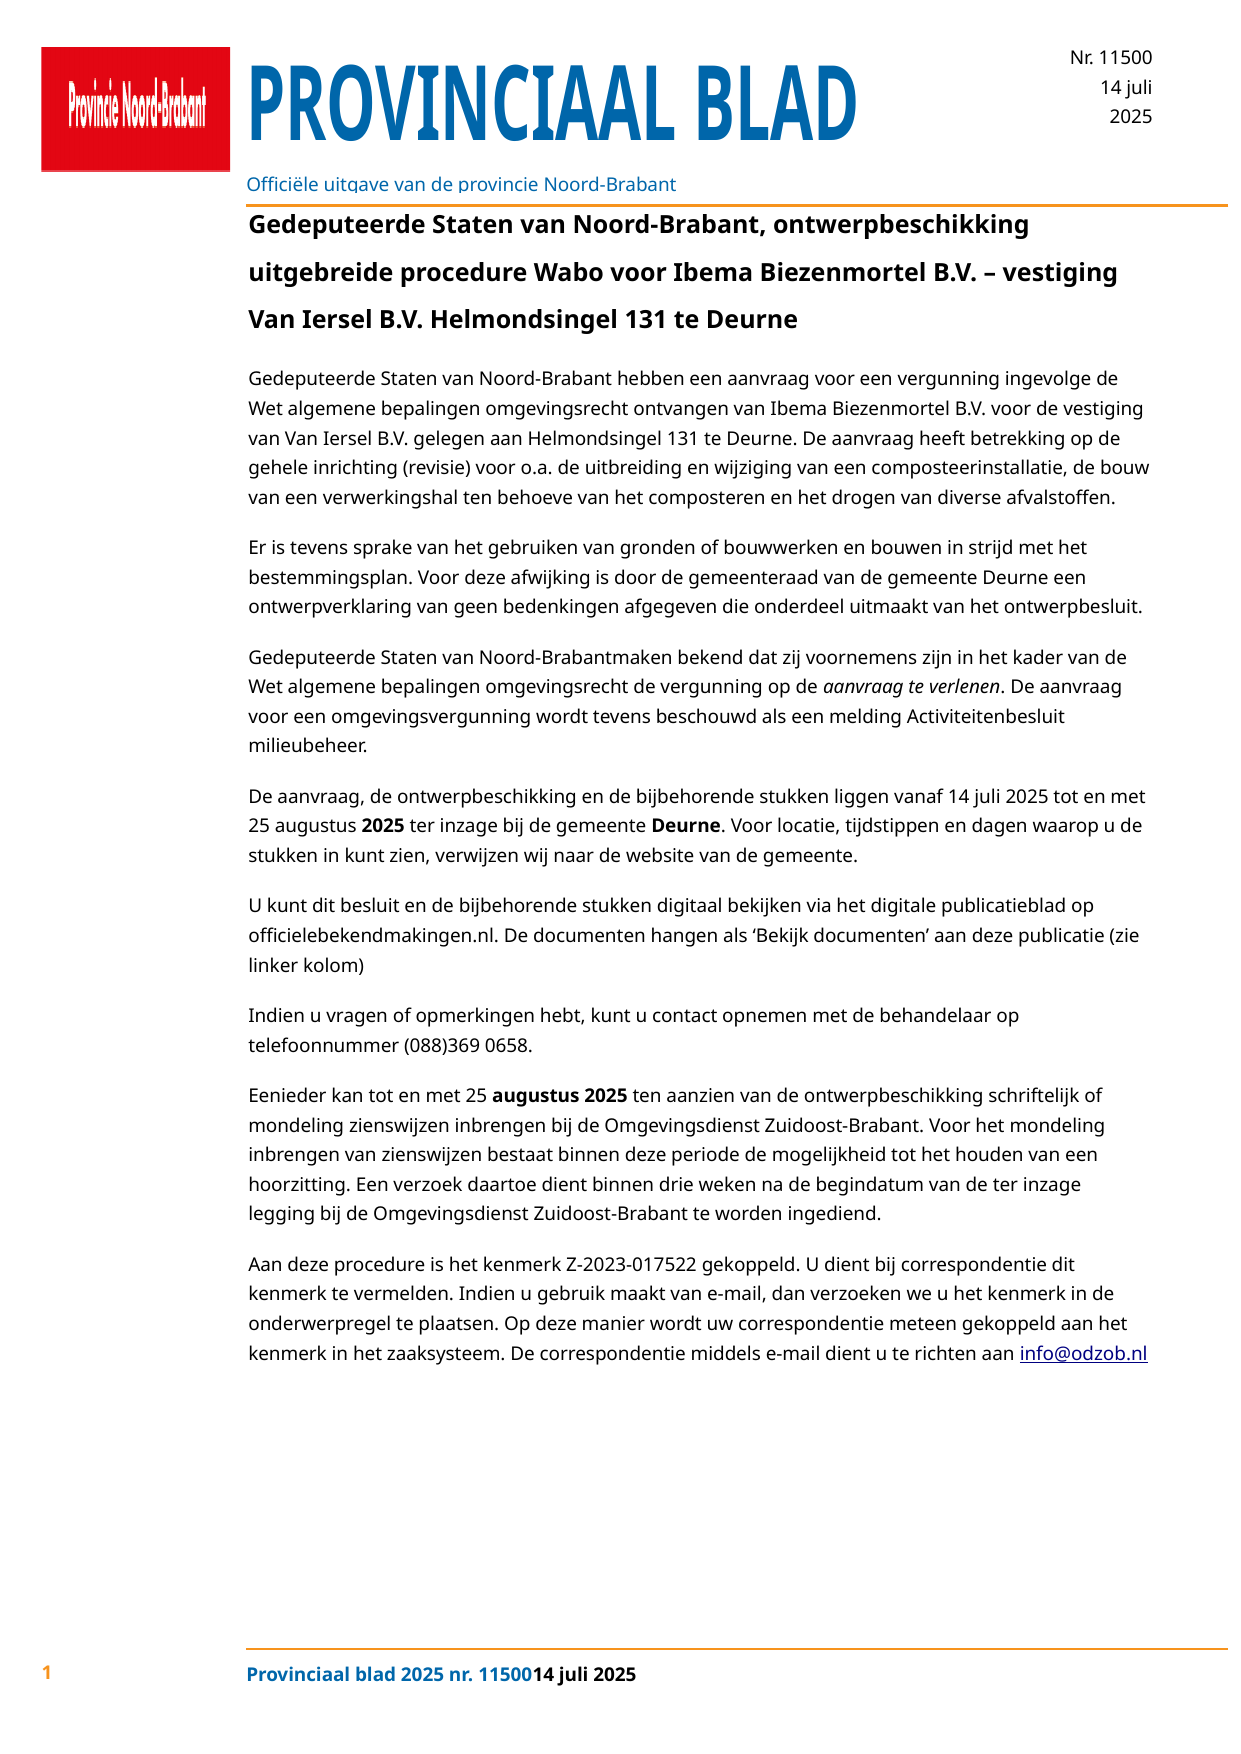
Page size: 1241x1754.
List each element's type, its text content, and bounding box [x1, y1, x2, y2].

picture [41, 47, 231, 172]
text Er is tevens sprake van het gebruiken van gronden of bouwwerken en bouwen in strijd met het bestemmingsplan. Voor deze afwijking is door de gemeenteraad van de gemeente Deurne een ontwerpverklaring van geen bedenkingen afgegeven die onderdeel uitmaakt van het ontwerpbesluit. [248, 534, 1152, 619]
text Indien u vragen of opmerkingen hebt, kunt u contact opnemen met de behandelaar op telefoonnummer (088)369 0658. [248, 1002, 1152, 1057]
text Eenieder kan tot en met 25 augustus 2025 ten aanzien van de ontwerpbeschikking schriftelijk of mondeling zienswijzen inbrengen bij de Omgevingsdienst Zuidoost-Brabant. Voor het mondeling inbrengen van zienswijzen bestaat binnen deze periode de mogelijkheid tot het houden van een hoorzitting. Een verzoek daartoe dient binnen drie weken na de begindatum van de ter inzage legging bij de Omgevingsdienst Zuidoost-Brabant te worden ingediend. [248, 1082, 1152, 1226]
text De aanvraag, de ontwerpbeschikking en de bijbehorende stukken liggen vanaf 14 juli 2025 tot en met 25 augustus 2025 ter inzage bij de gemeente Deurne. Voor locatie, tijdstippen en dagen waarop u de stukken in kunt zien, verwijzen wij naar de website van de gemeente. [248, 783, 1152, 868]
text Aan deze procedure is het kenmerk Z-2023-017522 gekoppeld. U dient bij correspondentie dit kenmerk te vermelden. Indien u gebruik maakt van e-mail, dan verzoeken we u het kenmerk in de onderwerpregel te plaatsen. Op deze manier wordt uw correspondentie meteen gekoppeld aan het kenmerk in het zaaksysteem. De correspondentie middels e-mail dient u te richten aan info@odzob.nl [248, 1251, 1152, 1365]
text Gedeputeerde Staten van Noord-Brabant, ontwerpbeschikking uitgebreide procedure Wabo voor Ibema Biezenmortel B.V. – vestiging Van Iersel B.V. Helmondsingel 131 te Deurne [248, 207, 1152, 336]
text Gedeputeerde Staten van Noord-Brabant hebben een aanvraag voor een vergunning ingevolge de Wet algemene bepalingen omgevingsrecht ontvangen van Ibema Biezenmortel B.V. voor de vestiging van Van Iersel B.V. gelegen aan Helmondsingel 131 te Deurne. De aanvraag heeft betrekking op de gehele inrichting (revisie) voor o.a. de uitbreiding en wijziging van een composteerinstallatie, de bouw van een verwerkingshal ten behoeve van het composteren en het drogen van diverse afvalstoffen. [248, 366, 1152, 509]
text U kunt dit besluit en de bijbehorende stukken digitaal bekijken via het digitale publicatieblad op officielebekendmakingen.nl. De documenten hangen als ‘Bekijk documenten’ aan deze publicatie (zie linker kolom) [248, 893, 1152, 977]
text Gedeputeerde Staten van Noord-Brabantmaken bekend dat zij voornemens zijn in het kader van de Wet algemene bepalingen omgevingsrecht de vergunning op de aanvraag te verlenen. De aanvraag voor een omgevingsvergunning wordt tevens beschouwd als een melding Activiteitenbesluit milieubeheer. [248, 644, 1152, 758]
